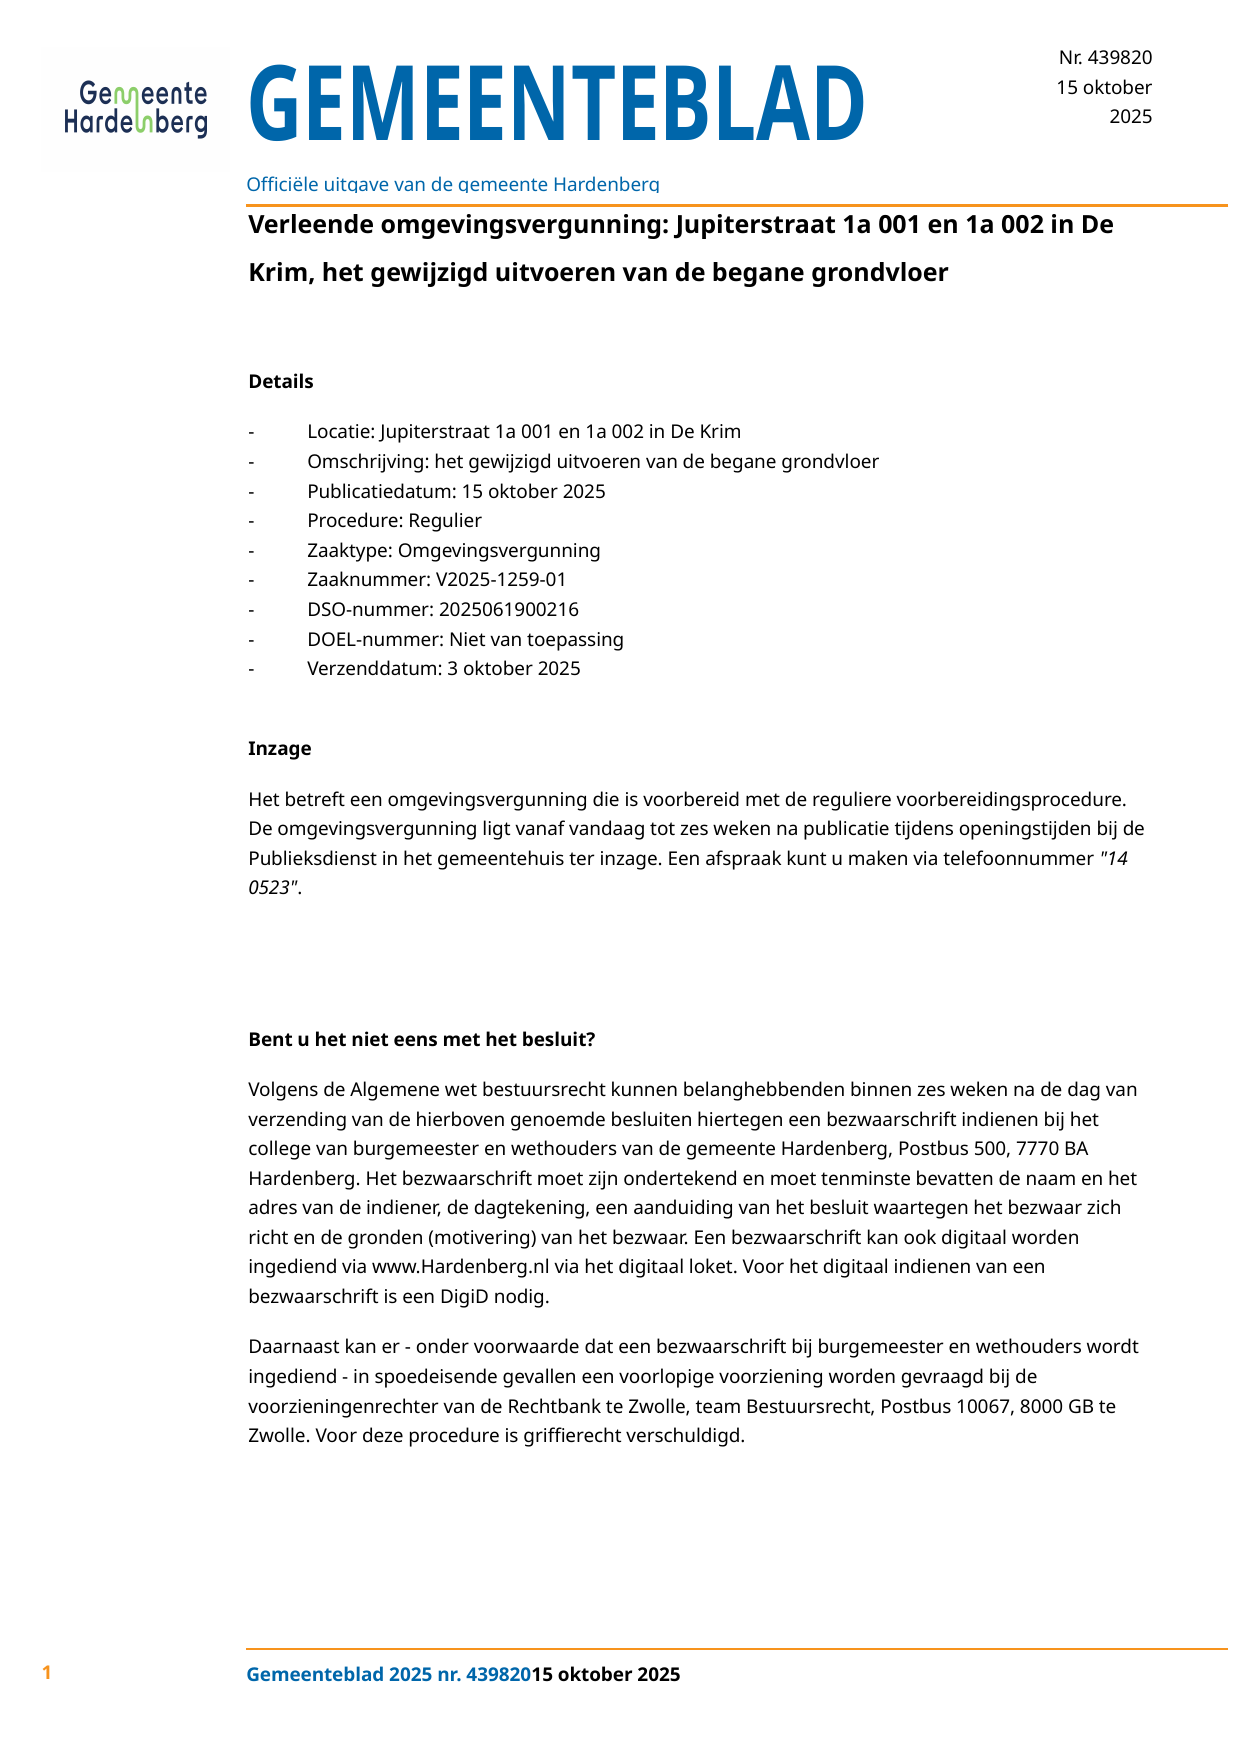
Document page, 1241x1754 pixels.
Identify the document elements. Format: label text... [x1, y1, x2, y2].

text Daarnaast kan er - onder voorwaarde dat een bezwaarschrift bij burgemeester en wethouders wordt ingediend - in spoedeisende gevallen een voorlopige voorziening worden gevraagd bij de voorzieningenrechter van de Rechtbank te Zwolle, team Bestuursrecht, Postbus 10067, 8000 GB te Zwolle. Voor deze procedure is griffierecht verschuldigd. [248, 1334, 1152, 1448]
picture [41, 47, 231, 172]
text Verleende omgevingsvergunning: Jupiterstraat 1a 001 en 1a 002 in De Krim, het gewijzigd uitvoeren van de begane grondvloer [248, 207, 1152, 288]
text Details [248, 368, 1152, 394]
text Volgens de Algemene wet bestuursrecht kunnen belanghebbenden binnen zes weken na de dag van verzending van de hierboven genoemde besluiten hiertegen een bezwaarschrift indienen bij het college van burgemeester en wethouders van de gemeente Hardenberg, Postbus 500, 7770 BA Hardenberg. Het bezwaarschrift moet zijn ondertekend en moet tenminste bevatten de naam en het adres van de indiener, de dagtekening, een aanduiding van het besluit waartegen het bezwaar zich richt en de gronden (motivering) van het bezwaar. Een bezwaarschrift kan ook digitaal worden ingediend via www.Hardenberg.nl via het digitaal loket. Voor het digitaal indienen van een bezwaarschrift is een DigiD nodig. [248, 1076, 1152, 1309]
text Inzage [248, 735, 1152, 761]
list DSO-nummer: 2025061900216 [248, 596, 1152, 622]
list Publicatiedatum: 15 oktober 2025 [248, 478, 1152, 504]
list Zaaktype: Omgevingsvergunning [248, 537, 1152, 563]
text Het betreft een omgevingsvergunning die is voorbereid met de reguliere voorbereidingsprocedure. De omgevingsvergunning ligt vanaf vandaag tot zes weken na publicatie tijdens openingstijden bij de Publieksdienst in het gemeentehuis ter inzage. Een afspraak kunt u maken via telefoonnummer "14 0523". [248, 786, 1152, 900]
list Locatie: Jupiterstraat 1a 001 en 1a 002 in De Krim [248, 419, 1152, 444]
list Omschrijving: het gewijzigd uitvoeren van de begane grondvloer [248, 448, 1152, 474]
list Verzenddatum: 3 oktober 2025 [248, 655, 1152, 681]
list Procedure: Regulier [248, 507, 1152, 533]
list DOEL-nummer: Niet van toepassing [248, 626, 1152, 652]
list Zaaknummer: V2025-1259-01 [248, 567, 1152, 592]
text Bent u het niet eens met het besluit? [248, 1026, 1152, 1052]
